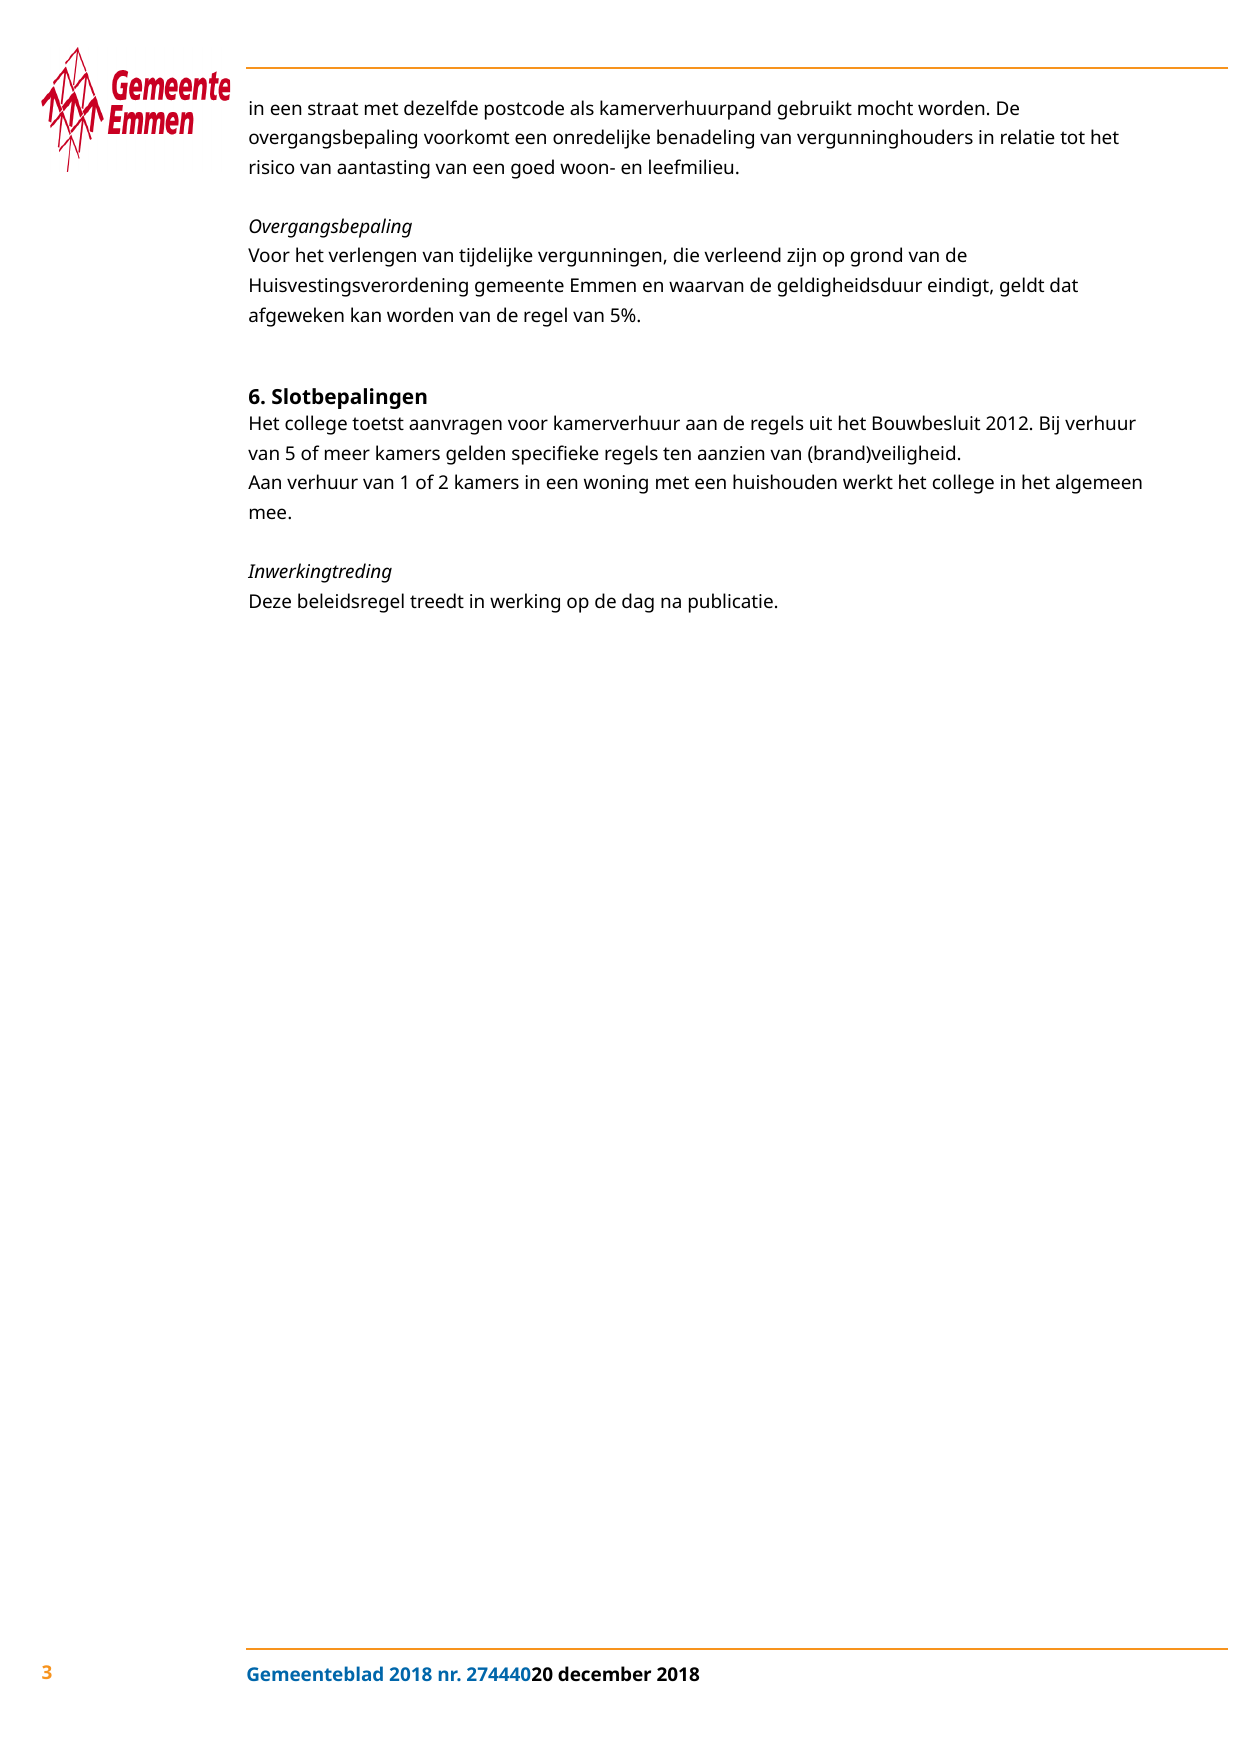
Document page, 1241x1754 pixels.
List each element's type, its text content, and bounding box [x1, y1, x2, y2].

text Voor het verlengen van tijdelijke vergunningen, die verleend zijn op grond van de Huisvestingsverordening gemeente Emmen en waarvan de geldigheidsduur eindigt, geldt dat afgeweken kan worden van de regel van 5%. [248, 243, 1152, 328]
text Overgangsbepaling [248, 213, 1152, 239]
text Deze beleidsregel treedt in werking op de dag na publicatie. [248, 588, 1152, 613]
picture [41, 47, 231, 172]
text Inwerkingtreding [248, 558, 1152, 584]
text in een straat met dezelfde postcode als kamerverhuurpand gebruikt mocht worden. De overgangsbepaling voorkomt een onredelijke benadeling van vergunninghouders in relatie tot het risico van aantasting van een goed woon- en leefmilieu. [248, 95, 1152, 180]
text Aan verhuur van 1 of 2 kamers in een woning met een huishouden werkt het college in het algemeen mee. [248, 469, 1152, 525]
text 6. Slotbepalingen [248, 382, 1152, 410]
text Het college toetst aanvragen voor kamerverhuur aan de regels uit het Bouwbesluit 2012. Bij verhuur van 5 of meer kamers gelden specifieke regels ten aanzien van (brand)veiligheid. [248, 410, 1152, 466]
